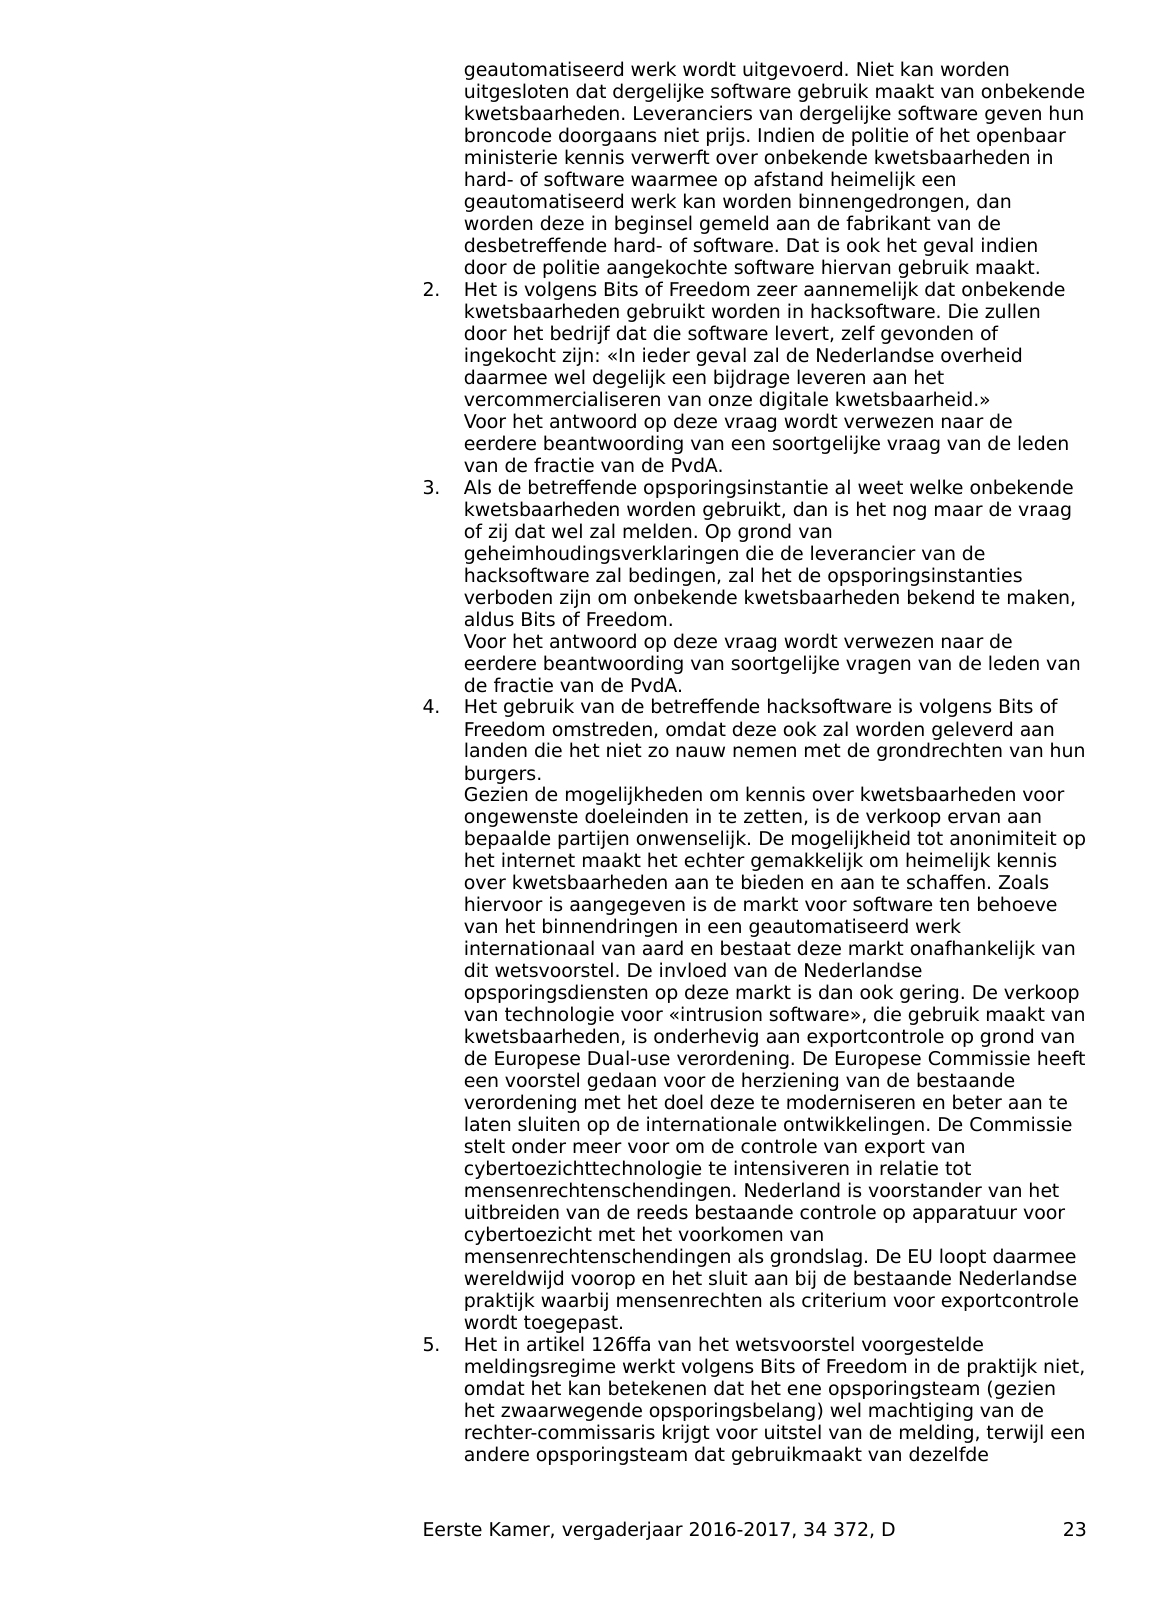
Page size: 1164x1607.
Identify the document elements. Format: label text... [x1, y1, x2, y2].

text Voor het antwoord op deze vraag wordt verwezen naar de eerdere beantwoording van een soortgelijke vraag van de leden van de fractie van de PvdA. [464, 411, 1087, 477]
text 5. Het in artikel 126ffa van het wetsvoorstel voorgestelde meldingsregime werkt volgens Bits of Freedom in de praktijk niet, omdat het kan betekenen dat het ene opsporingsteam (gezien het zwaarwegende opsporingsbelang) wel machtiging van de rechter-commissaris krijgt voor uitstel van de melding, terwijl een andere opsporingsteam dat gebruikmaakt van dezelfde [422, 1334, 1087, 1466]
text 2. Het is volgens Bits of Freedom zeer aannemelijk dat onbekende kwetsbaarheden gebruikt worden in hacksoftware. Die zullen door het bedrijf dat die software levert, zelf gevonden of ingekocht zijn: «In ieder geval zal de Nederlandse overheid daarmee wel degelijk een bijdrage leveren aan het vercommercialiseren van onze digitale kwetsbaarheid.» [422, 279, 1087, 411]
text Voor het antwoord op deze vraag wordt verwezen naar de eerdere beantwoording van soortgelijke vragen van de leden van de fractie van de PvdA. [464, 631, 1087, 696]
text 3. Als de betreffende opsporingsinstantie al weet welke onbekende kwetsbaarheden worden gebruikt, dan is het nog maar de vraag of zij dat wel zal melden. Op grond van geheimhoudingsverklaringen die de leverancier van de hacksoftware zal bedingen, zal het de opsporingsinstanties verboden zijn om onbekende kwetsbaarheden bekend te maken, aldus Bits of Freedom. [422, 477, 1087, 631]
text geautomatiseerd werk wordt uitgevoerd. Niet kan worden uitgesloten dat dergelijke software gebruik maakt van onbekende kwetsbaarheden. Leveranciers van dergelijke software geven hun broncode doorgaans niet prijs. Indien de politie of het openbaar ministerie kennis verwerft over onbekende kwetsbaarheden in hard- of software waarmee op afstand heimelijk een geautomatiseerd werk kan worden binnengedrongen, dan worden deze in beginsel gemeld aan de fabrikant van de desbetreffende hard- of software. Dat is ook het geval indien door de politie aangekochte software hiervan gebruik maakt. [464, 59, 1087, 279]
text 4. Het gebruik van de betreffende hacksoftware is volgens Bits of Freedom omstreden, omdat deze ook zal worden geleverd aan landen die het niet zo nauw nemen met de grondrechten van hun burgers. [422, 696, 1087, 784]
text Gezien de mogelijkheden om kennis over kwetsbaarheden voor ongewenste doeleinden in te zetten, is de verkoop ervan aan bepaalde partijen onwenselijk. De mogelijkheid tot anonimiteit op het internet maakt het echter gemakkelijk om heimelijk kennis over kwetsbaarheden aan te bieden en aan te schaffen. Zoals hiervoor is aangegeven is de markt voor software ten behoeve van het binnendringen in een geautomatiseerd werk internationaal van aard en bestaat deze markt onafhankelijk van dit wetsvoorstel. De invloed van de Nederlandse opsporingsdiensten op deze markt is dan ook gering. De verkoop van technologie voor «intrusion software», die gebruik maakt van kwetsbaarheden, is onderhevig aan exportcontrole op grond van de Europese Dual-use verordening. De Europese Commissie heeft een voorstel gedaan voor de herziening van de bestaande verordening met het doel deze te moderniseren en beter aan te laten sluiten op de internationale ontwikkelingen. De Commissie stelt onder meer voor om de controle van export van cybertoezichttechnologie te intensiveren in relatie tot mensenrechtenschendingen. Nederland is voorstander van het uitbreiden van de reeds bestaande controle op apparatuur voor cybertoezicht met het voorkomen van mensenrechtenschendingen als grondslag. De EU loopt daarmee wereldwijd voorop en het sluit aan bij de bestaande Nederlandse praktijk waarbij mensenrechten als criterium voor exportcontrole wordt toegepast. [464, 784, 1087, 1334]
